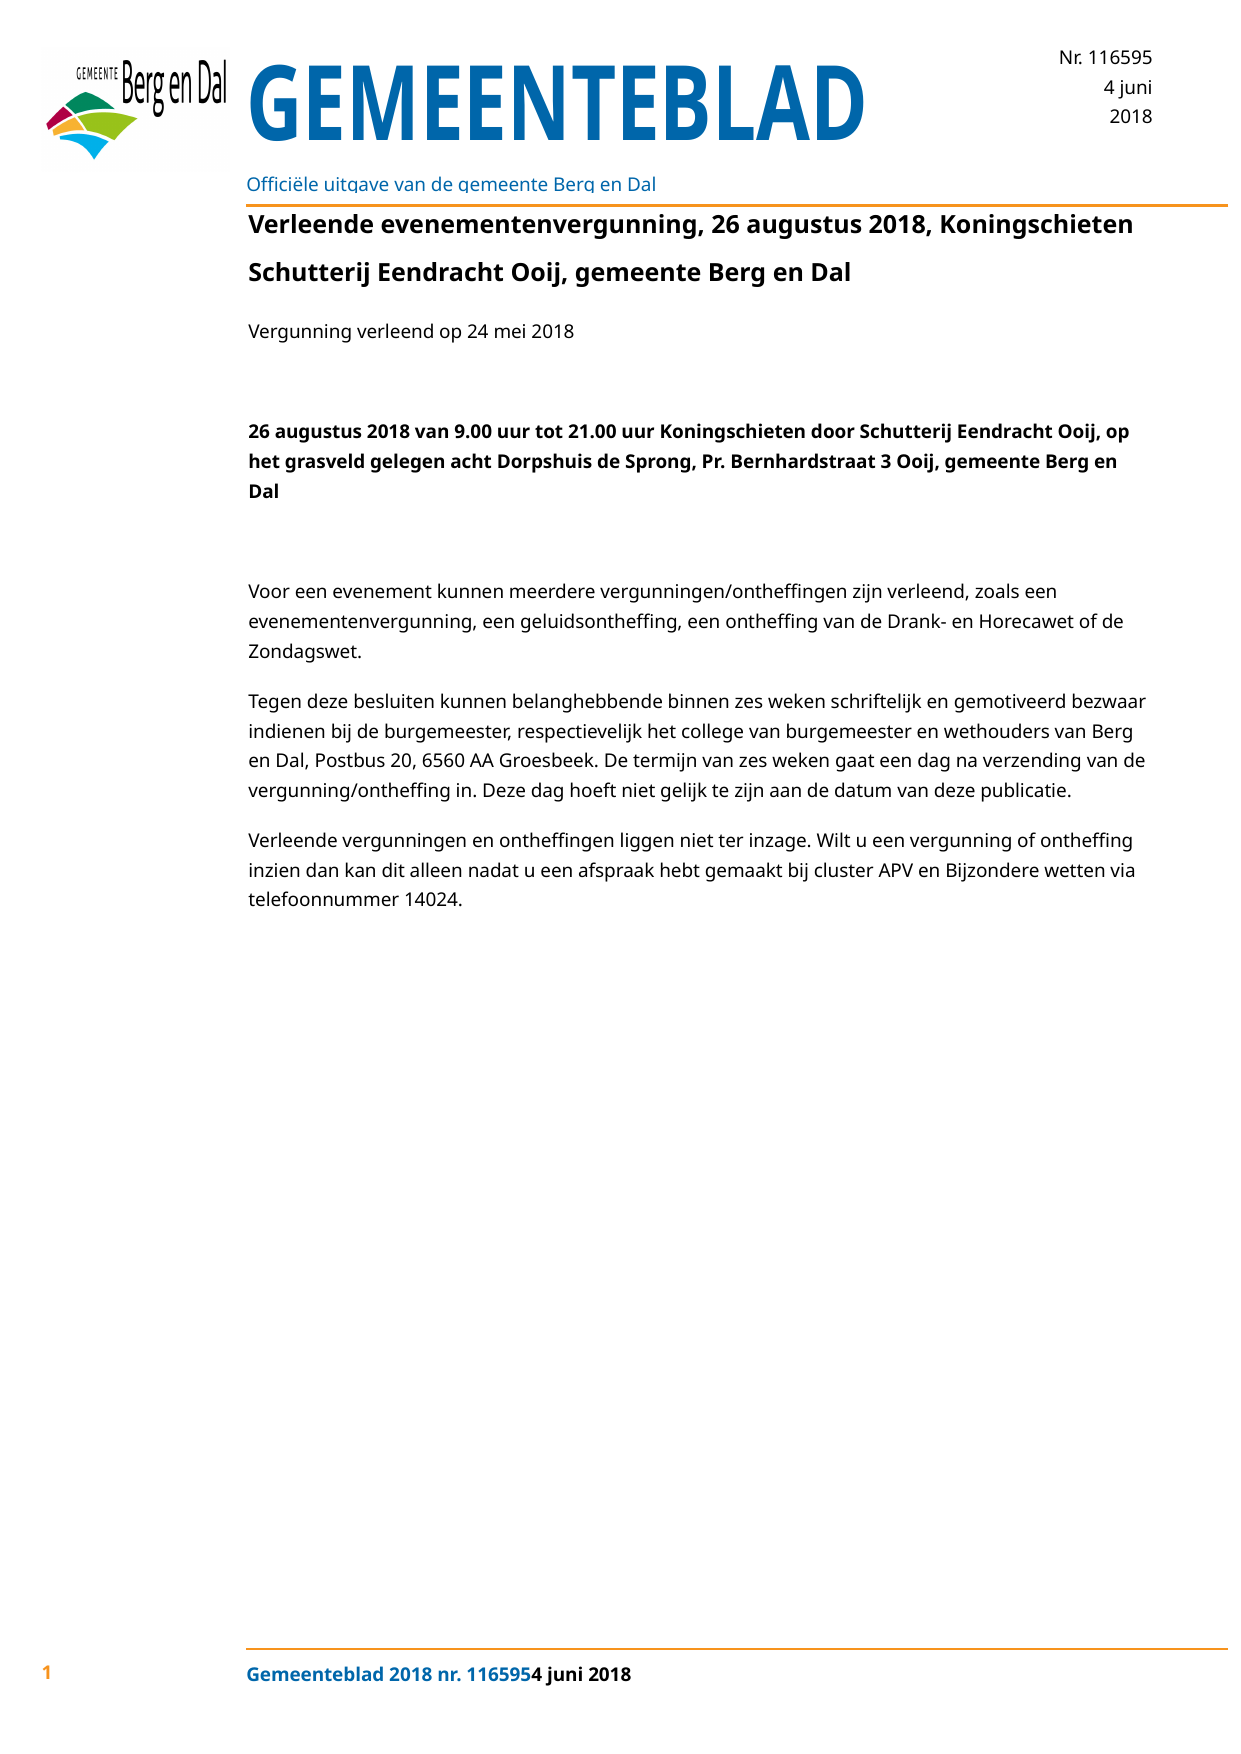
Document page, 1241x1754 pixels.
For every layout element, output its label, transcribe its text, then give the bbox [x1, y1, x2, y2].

text Tegen deze besluiten kunnen belanghebbende binnen zes weken schriftelijk en gemotiveerd bezwaar indienen bij de burgemeester, respectievelijk het college van burgemeester en wethouders van Berg en Dal, Postbus 20, 6560 AA Groesbeek. De termijn van zes weken gaat een dag na verzending van de vergunning/ontheffing in. Deze dag hoeft niet gelijk te zijn aan de datum van deze publicatie. [248, 688, 1152, 803]
text Vergunning verleend op 24 mei 2018 [248, 318, 1152, 344]
picture [41, 47, 231, 172]
text Verleende vergunningen en ontheffingen liggen niet ter inzage. Wilt u een vergunning of ontheffing inzien dan kan dit alleen nadat u een afspraak hebt gemaakt bij cluster APV en Bijzondere wetten via telefoonnummer 14024. [248, 827, 1152, 912]
text Verleende evenementenvergunning, 26 augustus 2018, Koningschieten Schutterij Eendracht Ooij, gemeente Berg en Dal [248, 207, 1152, 288]
text 26 augustus 2018 van 9.00 uur tot 21.00 uur Koningschieten door Schutterij Eendracht Ooij, op het grasveld gelegen acht Dorpshuis de Sprong, Pr. Bernhardstraat 3 Ooij, gemeente Berg en Dal [248, 419, 1152, 504]
text Voor een evenement kunnen meerdere vergunningen/ontheffingen zijn verleend, zoals een evenementenvergunning, een geluidsontheffing, een ontheffing van de Drank- en Horecawet of de Zondagswet. [248, 579, 1152, 664]
